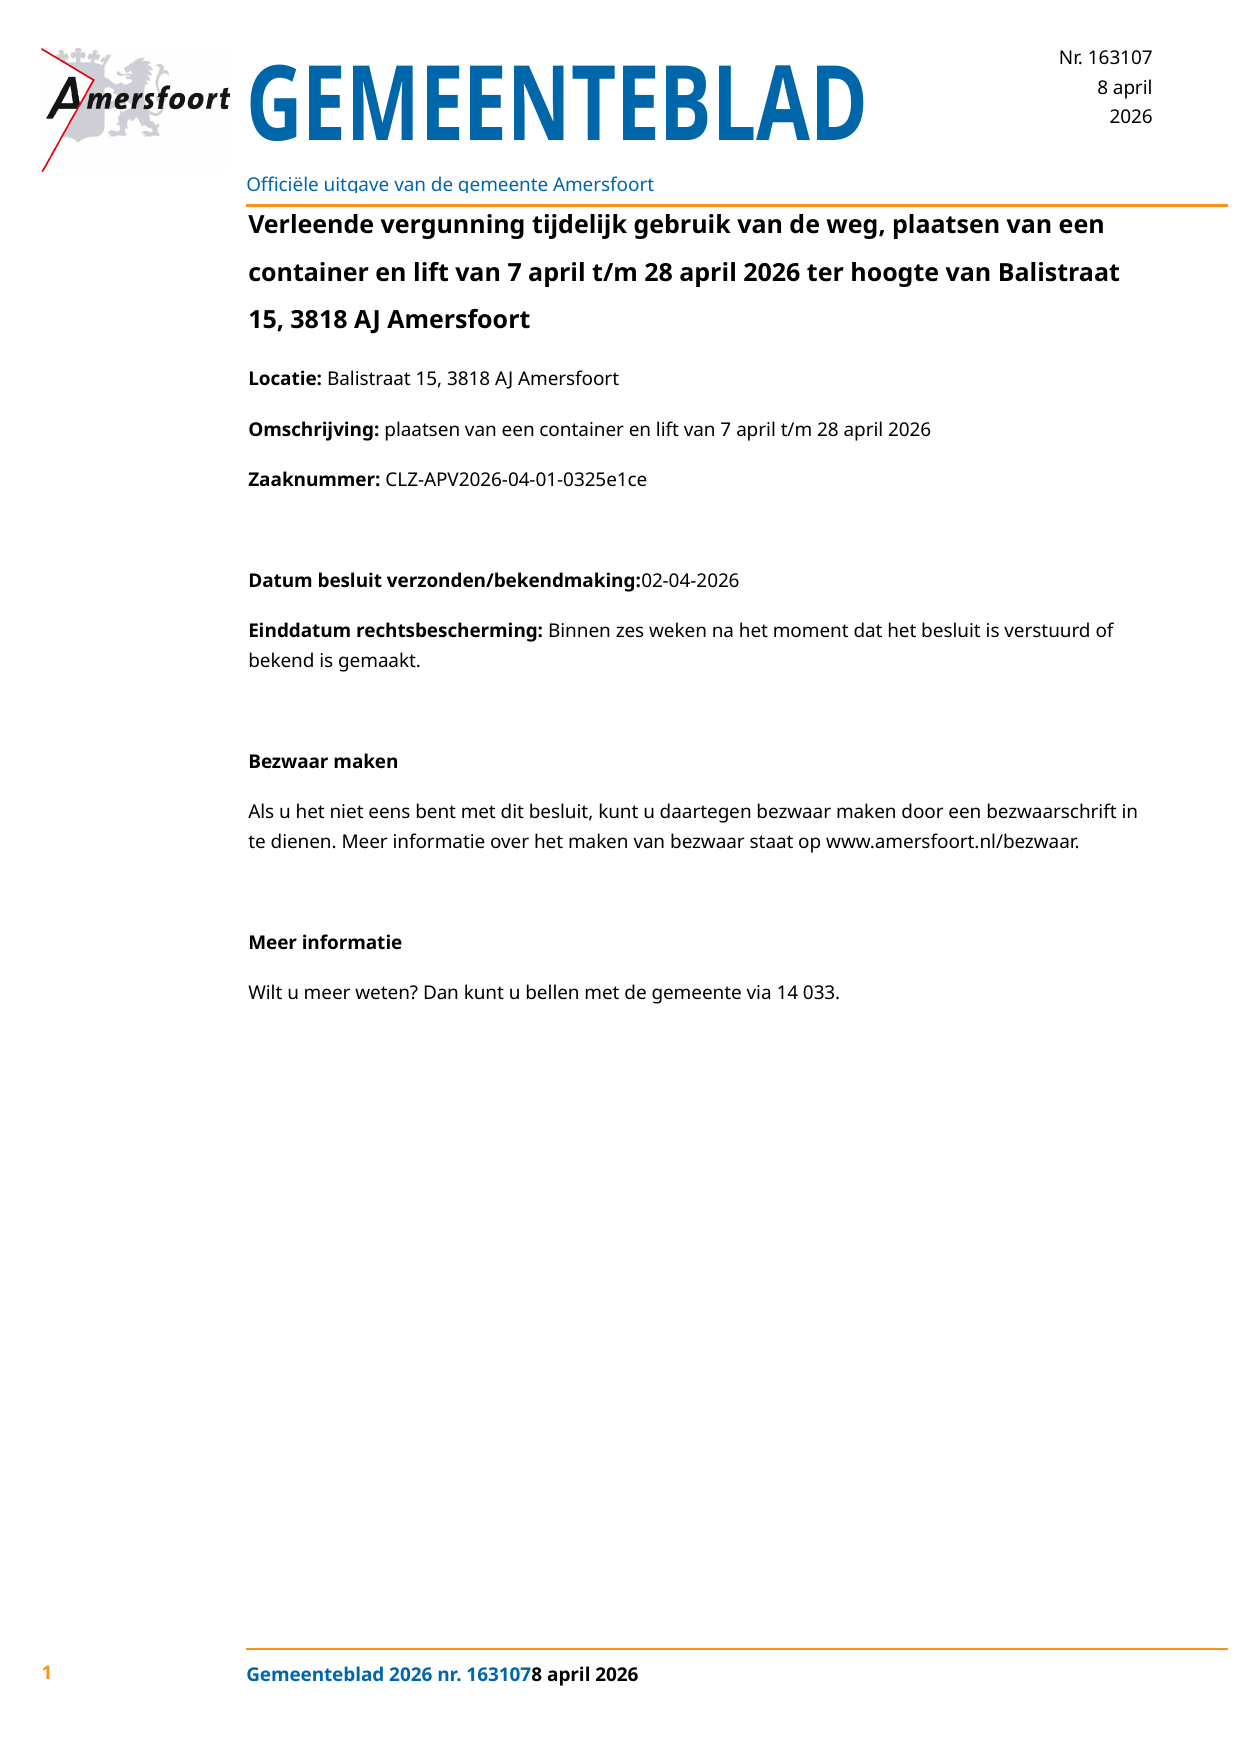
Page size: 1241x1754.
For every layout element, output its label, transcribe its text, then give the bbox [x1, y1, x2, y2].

text Bezwaar maken [248, 748, 1152, 774]
text Einddatum rechtsbescherming: Binnen zes weken na het moment dat het besluit is verstuurd of bekend is gemaakt. [248, 618, 1152, 673]
text Datum besluit verzonden/bekendmaking:02-04-2026 [248, 567, 1152, 593]
text Zaaknummer: CLZ-APV2026-04-01-0325e1ce [248, 466, 1152, 492]
text Wilt u meer weten? Dan kunt u bellen met de gemeente via 14 033. [248, 979, 1152, 1005]
picture [41, 47, 231, 172]
text Als u het niet eens bent met dit besluit, kunt u daartegen bezwaar maken door een bezwaarschrift in te dienen. Meer informatie over het maken van bezwaar staat op www.amersfoort.nl/bezwaar. [248, 798, 1152, 854]
text Omschrijving: plaatsen van een container en lift van 7 april t/m 28 april 2026 [248, 416, 1152, 442]
text Locatie: Balistraat 15, 3818 AJ Amersfoort [248, 366, 1152, 391]
text Verleende vergunning tijdelijk gebruik van de weg, plaatsen van een container en lift van 7 april t/m 28 april 2026 ter hoogte van Balistraat 15, 3818 AJ Amersfoort [248, 207, 1152, 336]
text Meer informatie [248, 929, 1152, 954]
